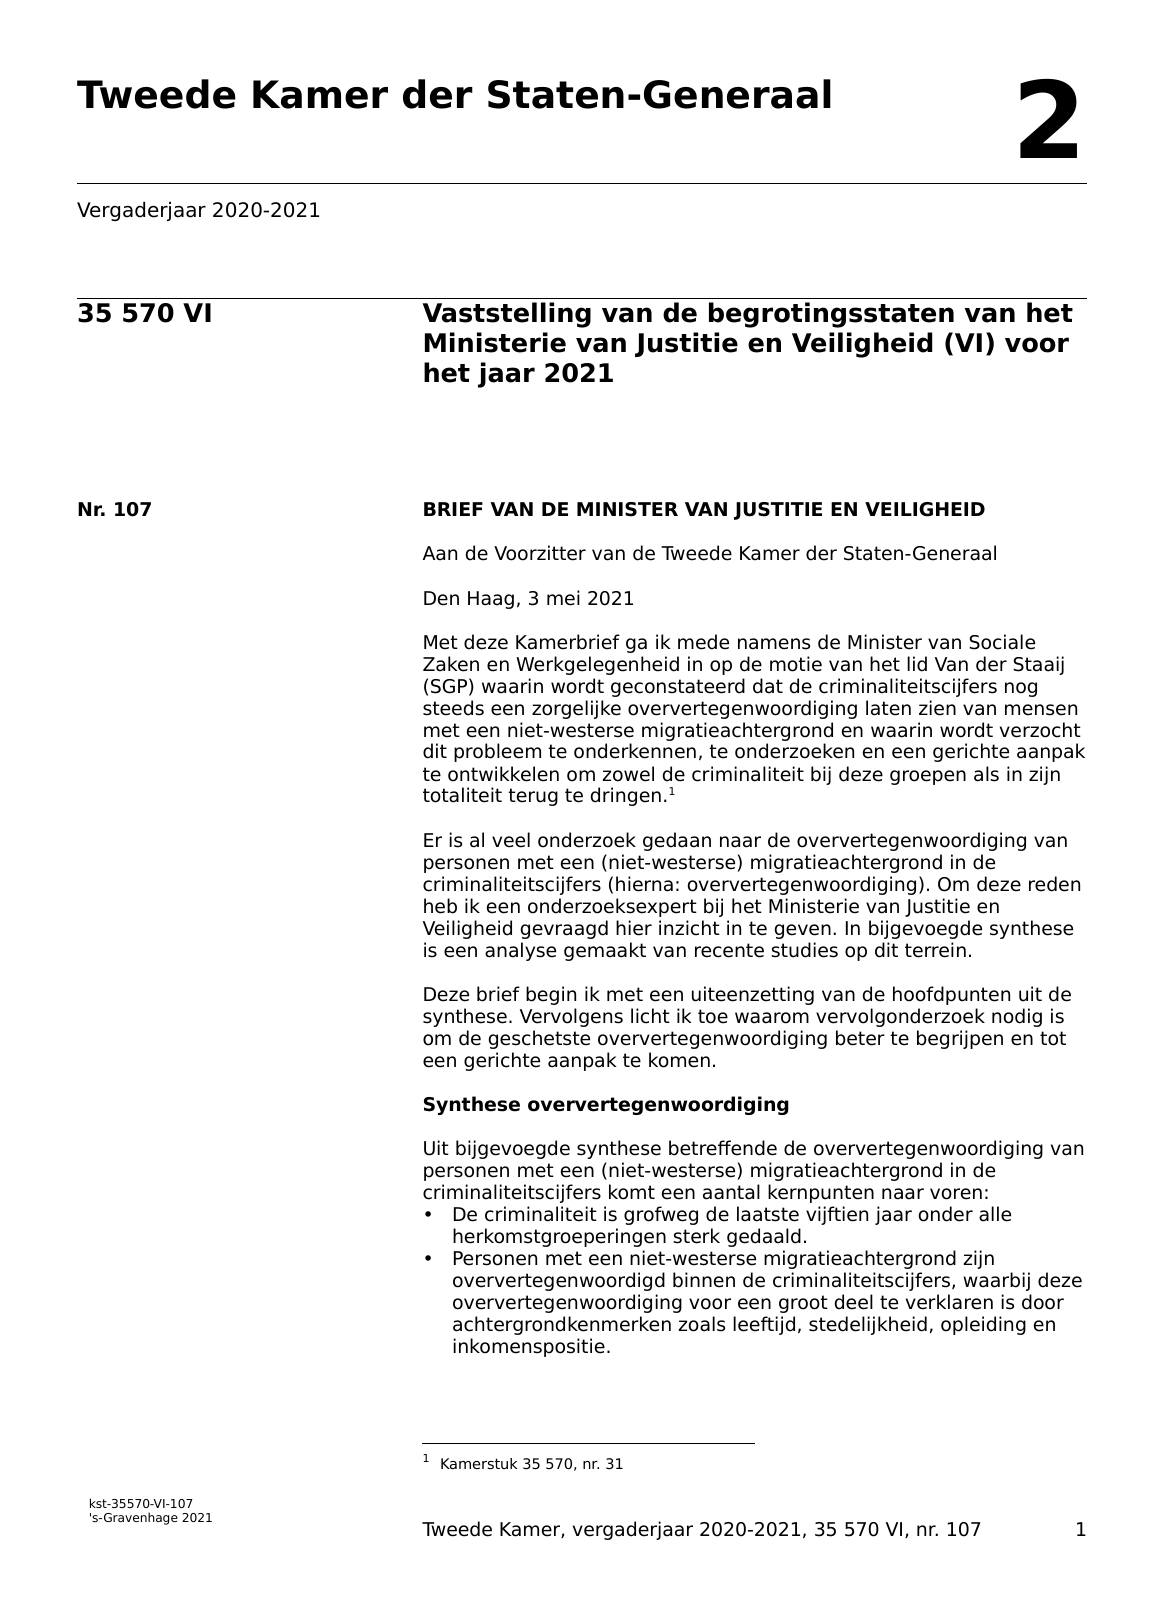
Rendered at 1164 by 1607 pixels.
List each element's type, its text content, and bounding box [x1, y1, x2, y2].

text Kamerstuk 35 570, nr. 31 [422, 1452, 1087, 1474]
table_header Tweede Kamer der Staten-Generaal [77, 59, 886, 183]
table_cell Vergaderjaar 2020-2021 [77, 184, 1087, 298]
text Aan de Voorzitter van de Tweede Kamer der Staten-Generaal [422, 543, 1087, 565]
subtitle Nr. 107 BRIEF VAN DE MINISTER VAN JUSTITIE EN VEILIGHEID [77, 499, 1087, 521]
text Deze brief begin ik met een uiteenzetting van de hoofdpunten uit de synthese. Vervolgens licht ik toe waarom vervolgonderzoek nodig is om de geschetste oververtegenwoordiging beter te begrijpen en tot een gerichte aanpak te komen. [422, 984, 1087, 1072]
subtitle Synthese oververtegenwoordiging [422, 1094, 1087, 1116]
text 's-Gravenhage 2021 [88, 1511, 323, 1525]
text • Personen met een niet-westerse migratieachtergrond zijn oververtegenwoordigd binnen de criminaliteitscijfers, waarbij deze oververtegenwoordiging voor een groot deel te verklaren is door achtergrondkenmerken zoals leeftijd, stedelijkheid, opleiding en inkomenspositie. [422, 1248, 1087, 1358]
text • De criminaliteit is grofweg de laatste vijftien jaar onder alle herkomstgroeperingen sterk gedaald. [422, 1204, 1087, 1248]
text kst-35570-VI-107 [88, 1497, 323, 1511]
text Uit bijgevoegde synthese betreffende de oververtegenwoordiging van personen met een (niet-westerse) migratieachtergrond in de criminaliteitscijfers komt een aantal kernpunten naar voren: [422, 1138, 1087, 1204]
table_header 2 [886, 59, 1087, 183]
text Er is al veel onderzoek gedaan naar de oververtegenwoordiging van personen met een (niet-westerse) migratieachtergrond in de criminaliteitscijfers (hierna: oververtegenwoordiging). Om deze reden heb ik een onderzoeksexpert bij het Ministerie van Justitie en Veiligheid gevraagd hier inzicht in te geven. In bijgevoegde synthese is een analyse gemaakt van recente studies op dit terrein. [422, 829, 1087, 961]
subtitle 35 570 VI Vaststelling van de begrotingsstaten van het Ministerie van Justitie en Veiligheid (VI) voor het jaar 2021 [77, 299, 1087, 388]
text Den Haag, 3 mei 2021 [422, 587, 1087, 609]
text Met deze Kamerbrief ga ik mede namens de Minister van Sociale Zaken en Werkgelegenheid in op de motie van het lid Van der Staaij (SGP) waarin wordt geconstateerd dat de criminaliteitscijfers nog steeds een zorgelijke oververtegenwoordiging laten zien van mensen met een niet-westerse migratieachtergrond en waarin wordt verzocht dit probleem te onderkennen, te onderzoeken en een gerichte aanpak te ontwikkelen om zowel de criminaliteit bij deze groepen als in zijn totaliteit terug te dringen. [422, 632, 1087, 807]
